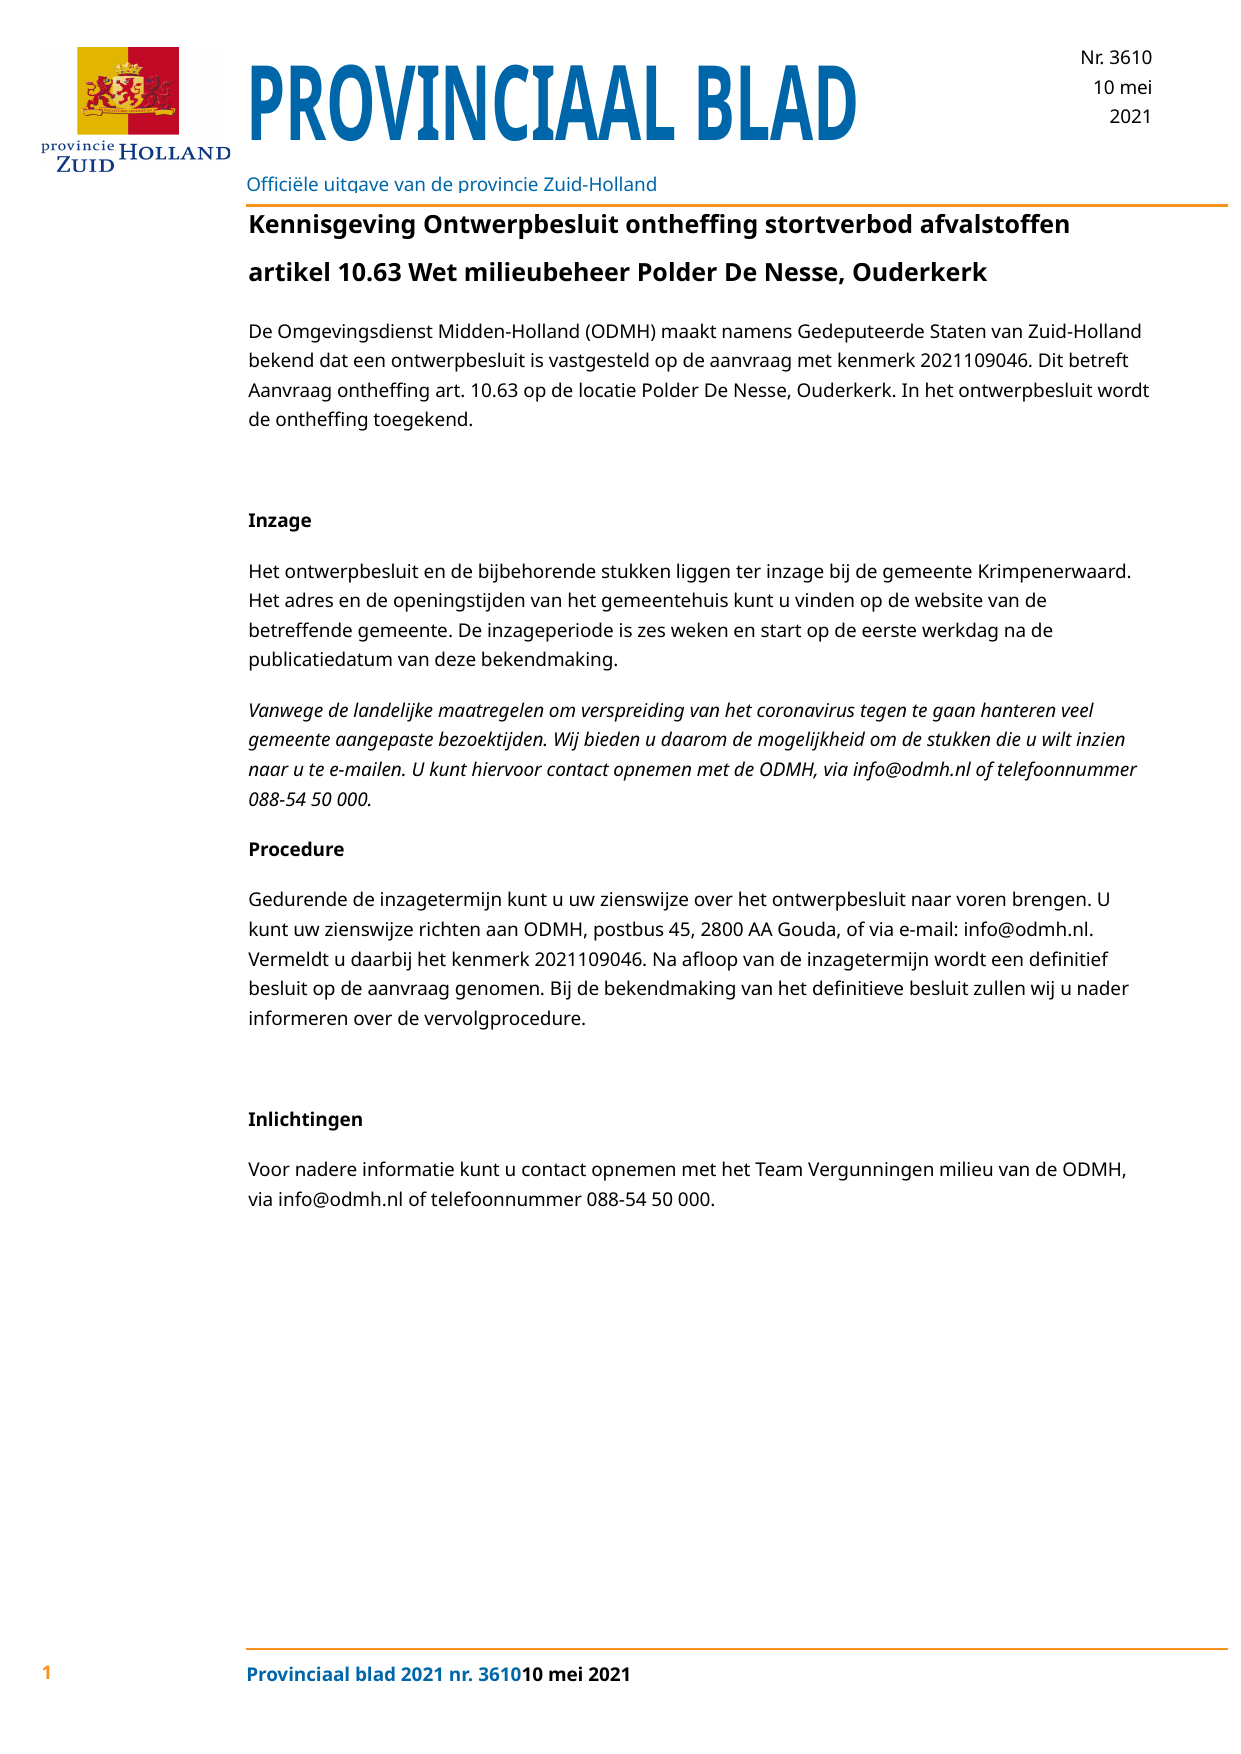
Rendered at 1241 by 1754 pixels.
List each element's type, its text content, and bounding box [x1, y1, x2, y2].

picture [41, 47, 231, 172]
text Inzage [248, 507, 1152, 533]
text Het ontwerpbesluit en de bijbehorende stukken liggen ter inzage bij de gemeente Krimpenerwaard. Het adres en de openingstijden van het gemeentehuis kunt u vinden op de website van de betreffende gemeente. De inzageperiode is zes weken en start op de eerste werkdag na de publicatiedatum van deze bekendmaking. [248, 558, 1152, 672]
text De Omgevingsdienst Midden-Holland (ODMH) maakt namens Gedeputeerde Staten van Zuid-Holland bekend dat een ontwerpbesluit is vastgesteld op de aanvraag met kenmerk 2021109046. Dit betreft Aanvraag ontheffing art. 10.63 op de locatie Polder De Nesse, Ouderkerk. In het ontwerpbesluit wordt de ontheffing toegekend. [248, 318, 1152, 432]
text Vanwege de landelijke maatregelen om verspreiding van het coronavirus tegen te gaan hanteren veel gemeente aangepaste bezoektijden. Wij bieden u daarom de mogelijkheid om de stukken die u wilt inzien naar u te e-mailen. U kunt hiervoor contact opnemen met de ODMH, via info@odmh.nl of telefoonnummer 088-54 50 000. [248, 697, 1152, 812]
text Voor nadere informatie kunt u contact opnemen met het Team Vergunningen milieu van de ODMH, via info@odmh.nl of telefoonnummer 088-54 50 000. [248, 1156, 1152, 1212]
text Gedurende de inzagetermijn kunt u uw zienswijze over het ontwerpbesluit naar voren brengen. U kunt uw zienswijze richten aan ODMH, postbus 45, 2800 AA Gouda, of via e-mail: info@odmh.nl. Vermeldt u daarbij het kenmerk 2021109046. Na afloop van de inzagetermijn wordt een definitief besluit op de aanvraag genomen. Bij de bekendmaking van het definitieve besluit zullen wij u nader informeren over de vervolgprocedure. [248, 887, 1152, 1031]
text Inlichtingen [248, 1106, 1152, 1132]
text Kennisgeving Ontwerpbesluit ontheffing stortverbod afvalstoffen artikel 10.63 Wet milieubeheer Polder De Nesse, Ouderkerk [248, 207, 1152, 288]
text Procedure [248, 836, 1152, 862]
